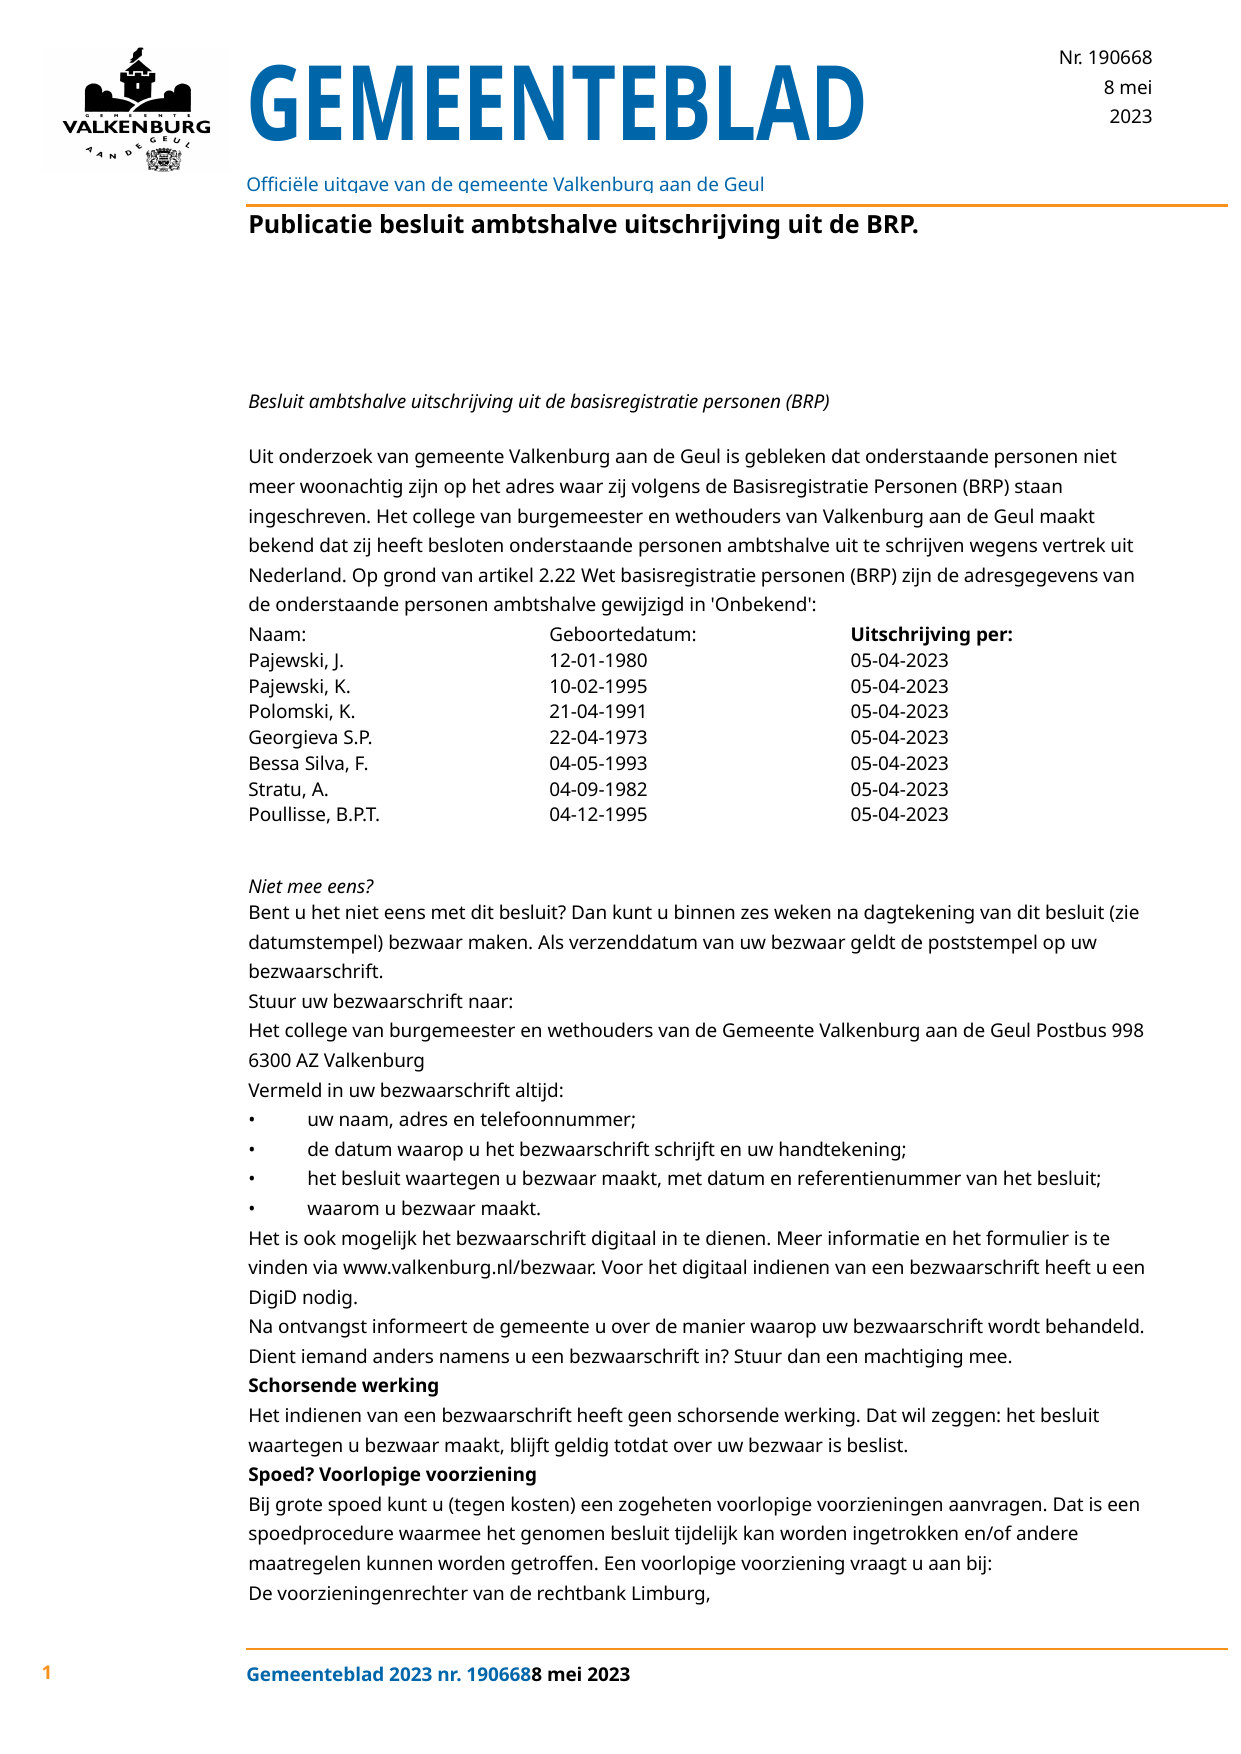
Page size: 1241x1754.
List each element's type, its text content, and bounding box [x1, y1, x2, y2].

table_cell Poullisse, B.P.T. [248, 801, 549, 827]
list het besluit waartegen u bezwaar maakt, met datum en referentienummer van het besluit; [248, 1166, 1152, 1191]
text Na ontvangst informeert de gemeente u over de manier waarop uw bezwaarschrift wordt behandeld. [248, 1313, 1152, 1339]
text Dient iemand anders namens u een bezwaarschrift in? Stuur dan een machtiging mee. [248, 1343, 1152, 1369]
picture [41, 47, 231, 172]
table_cell 05-04-2023 [850, 750, 1152, 776]
table_cell Polomski, K. [248, 699, 549, 724]
table_cell 04-09-1982 [549, 776, 850, 801]
table_header Geboortedatum: [549, 621, 850, 647]
table_cell 04-05-1993 [549, 750, 850, 776]
table_cell 05-04-2023 [850, 673, 1152, 698]
text De voorzieningenrechter van de rechtbank Limburg, [248, 1580, 1152, 1605]
list de datum waarop u het bezwaarschrift schrijft en uw handtekening; [248, 1136, 1152, 1162]
text Uit onderzoek van gemeente Valkenburg aan de Geul is gebleken dat onderstaande personen niet meer woonachtig zijn op het adres waar zij volgens de Basisregistratie Personen (BRP) staan ingeschreven. Het college van burgemeester en wethouders van Valkenburg aan de Geul maakt bekend dat zij heeft besloten onderstaande personen ambtshalve uit te schrijven wegens vertrek uit Nederland. Op grond van artikel 2.22 Wet basisregistratie personen (BRP) zijn de adresgegevens van de onderstaande personen ambtshalve gewijzigd in 'Onbekend': [248, 444, 1152, 617]
text Spoed? Voorlopige voorziening [248, 1461, 1152, 1487]
table_cell 10-02-1995 [549, 673, 850, 698]
text Bij grote spoed kunt u (tegen kosten) een zogeheten voorlopige voorzieningen aanvragen. Dat is een spoedprocedure waarmee het genomen besluit tijdelijk kan worden ingetrokken en/of andere maatregelen kunnen worden getroffen. Een voorlopige voorziening vraagt u aan bij: [248, 1491, 1152, 1576]
table_cell 04-12-1995 [549, 801, 850, 827]
text Niet mee eens? [248, 873, 1152, 899]
table_cell Stratu, A. [248, 776, 549, 801]
text Besluit ambtshalve uitschrijving uit de basisregistratie personen (BRP) [248, 388, 1152, 414]
text Het is ook mogelijk het bezwaarschrift digitaal in te dienen. Meer informatie en het formulier is te vinden via www.valkenburg.nl/bezwaar. Voor het digitaal indienen van een bezwaarschrift heeft u een DigiD nodig. [248, 1225, 1152, 1309]
table_cell Pajewski, J. [248, 647, 549, 673]
table_cell 05-04-2023 [850, 801, 1152, 827]
table_cell 05-04-2023 [850, 724, 1152, 750]
text Bent u het niet eens met dit besluit? Dan kunt u binnen zes weken na dagtekening van dit besluit (zie datumstempel) bezwaar maken. Als verzenddatum van uw bezwaar geldt de poststempel op uw bezwaarschrift. [248, 899, 1152, 984]
text Het college van burgemeester en wethouders van de Gemeente Valkenburg aan de Geul Postbus 998 6300 AZ Valkenburg [248, 1018, 1152, 1073]
table_cell 05-04-2023 [850, 699, 1152, 724]
list waarom u bezwaar maakt. [248, 1195, 1152, 1221]
table_cell Bessa Silva, F. [248, 750, 549, 776]
table_cell 22-04-1973 [549, 724, 850, 750]
table_cell 21-04-1991 [549, 699, 850, 724]
list uw naam, adres en telefoonnummer; [248, 1106, 1152, 1132]
table_cell Georgieva S.P. [248, 724, 549, 750]
table_header Uitschrijving per: [850, 621, 1152, 647]
table_cell 05-04-2023 [850, 647, 1152, 673]
table_cell Pajewski, K. [248, 673, 549, 698]
text Vermeld in uw bezwaarschrift altijd: [248, 1077, 1152, 1102]
text Schorsende werking [248, 1373, 1152, 1398]
text Publicatie besluit ambtshalve uitschrijving uit de BRP. [248, 207, 1152, 241]
text Het indienen van een bezwaarschrift heeft geen schorsende werking. Dat wil zeggen: het besluit waartegen u bezwaar maakt, blijft geldig totdat over uw bezwaar is beslist. [248, 1402, 1152, 1457]
table_cell 05-04-2023 [850, 776, 1152, 801]
text Stuur uw bezwaarschrift naar: [248, 988, 1152, 1014]
table_cell 12-01-1980 [549, 647, 850, 673]
table_header Naam: [248, 621, 549, 647]
